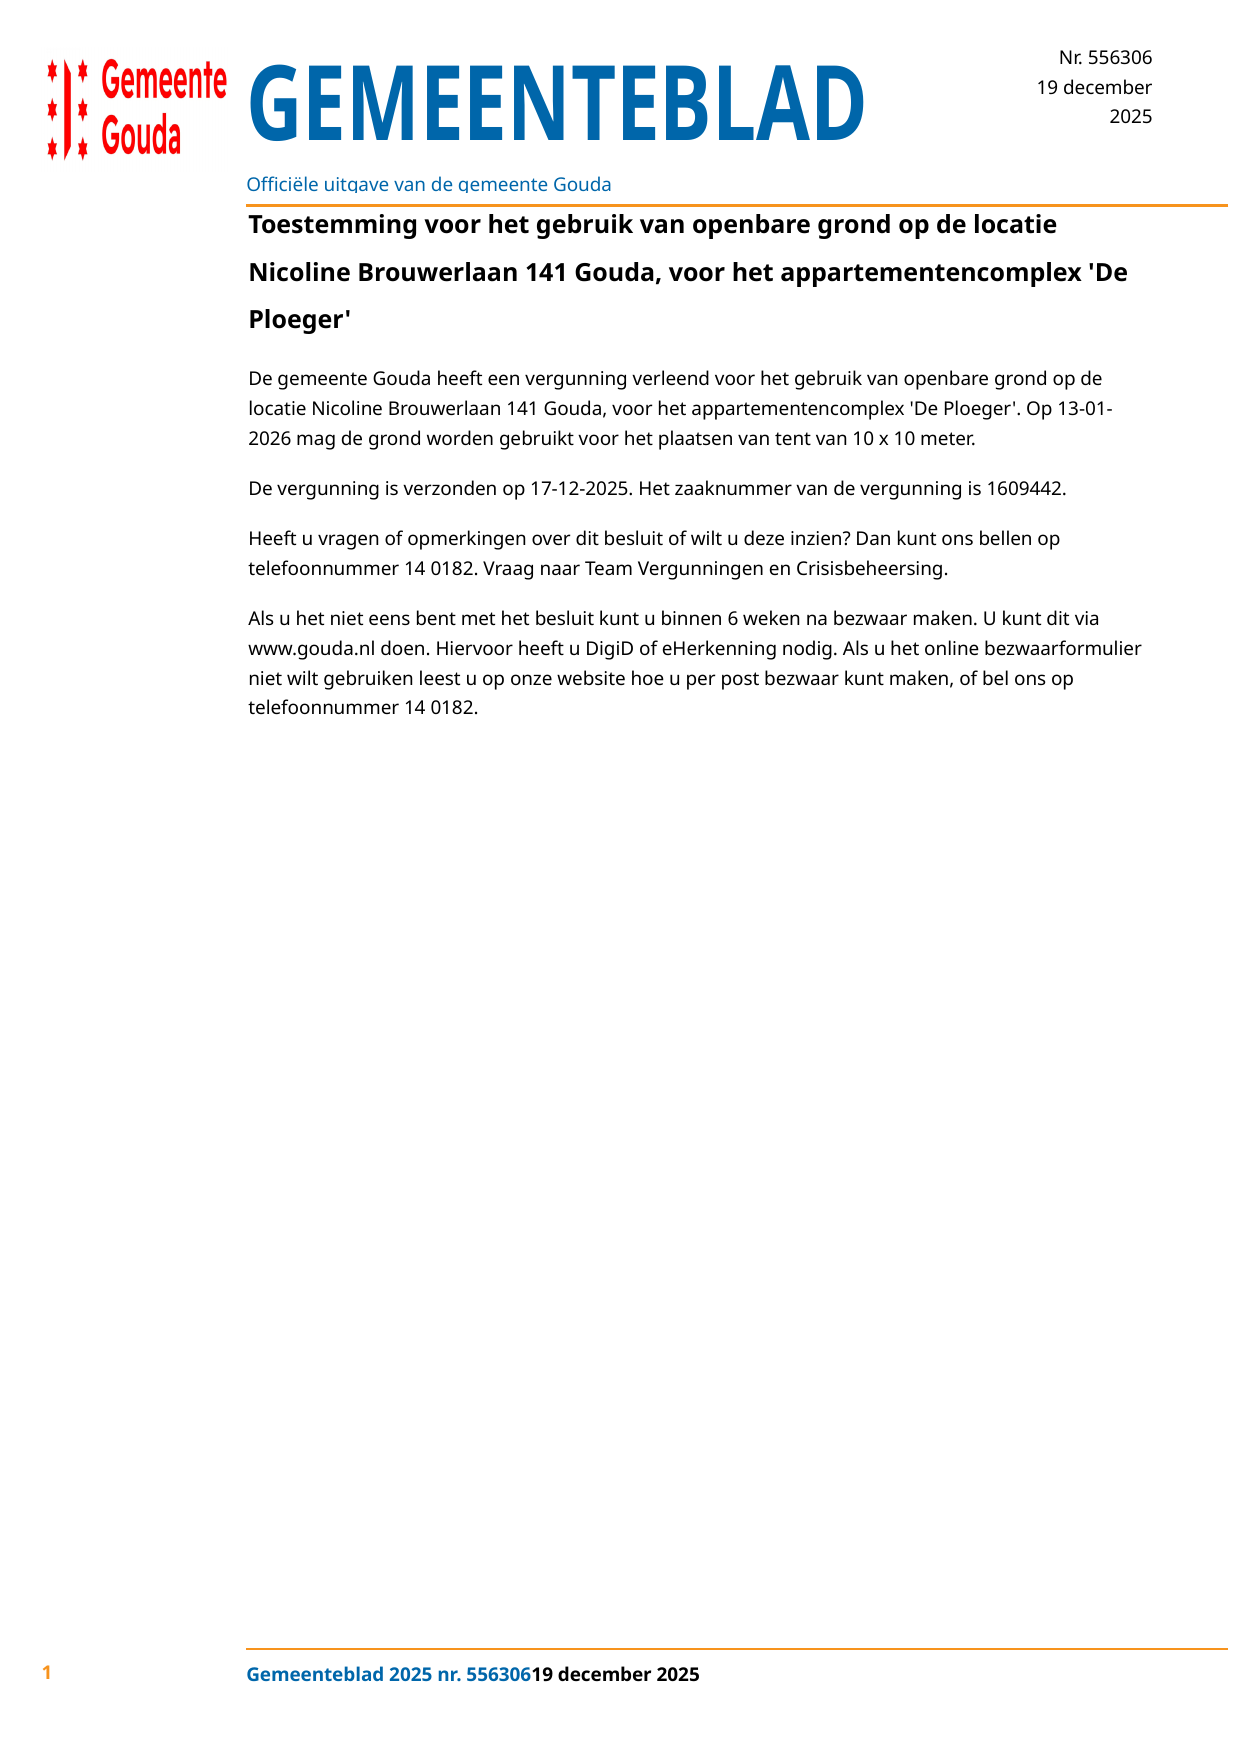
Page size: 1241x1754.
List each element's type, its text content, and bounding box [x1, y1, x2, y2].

text Toestemming voor het gebruik van openbare grond op de locatie Nicoline Brouwerlaan 141 Gouda, voor het appartementencomplex 'De Ploeger' [248, 207, 1152, 336]
text De gemeente Gouda heeft een vergunning verleend voor het gebruik van openbare grond op de locatie Nicoline Brouwerlaan 141 Gouda, voor het appartementencomplex 'De Ploeger'. Op 13-01-2026 mag de grond worden gebruikt voor het plaatsen van tent van 10 x 10 meter. [248, 366, 1152, 450]
text De vergunning is verzonden op 17-12-2025. Het zaaknummer van de vergunning is 1609442. [248, 475, 1152, 501]
text Als u het niet eens bent met het besluit kunt u binnen 6 weken na bezwaar maken. U kunt dit via www.gouda.nl doen. Hiervoor heeft u DigiD of eHerkenning nodig. Als u het online bezwaarformulier niet wilt gebruiken leest u op onze website hoe u per post bezwaar kunt maken, of bel ons op telefoonnummer 14 0182. [248, 606, 1152, 720]
picture [41, 47, 231, 172]
text Heeft u vragen of opmerkingen over dit besluit of wilt u deze inzien? Dan kunt ons bellen op telefoonnummer 14 0182. Vraag naar Team Vergunningen en Crisisbeheersing. [248, 526, 1152, 581]
